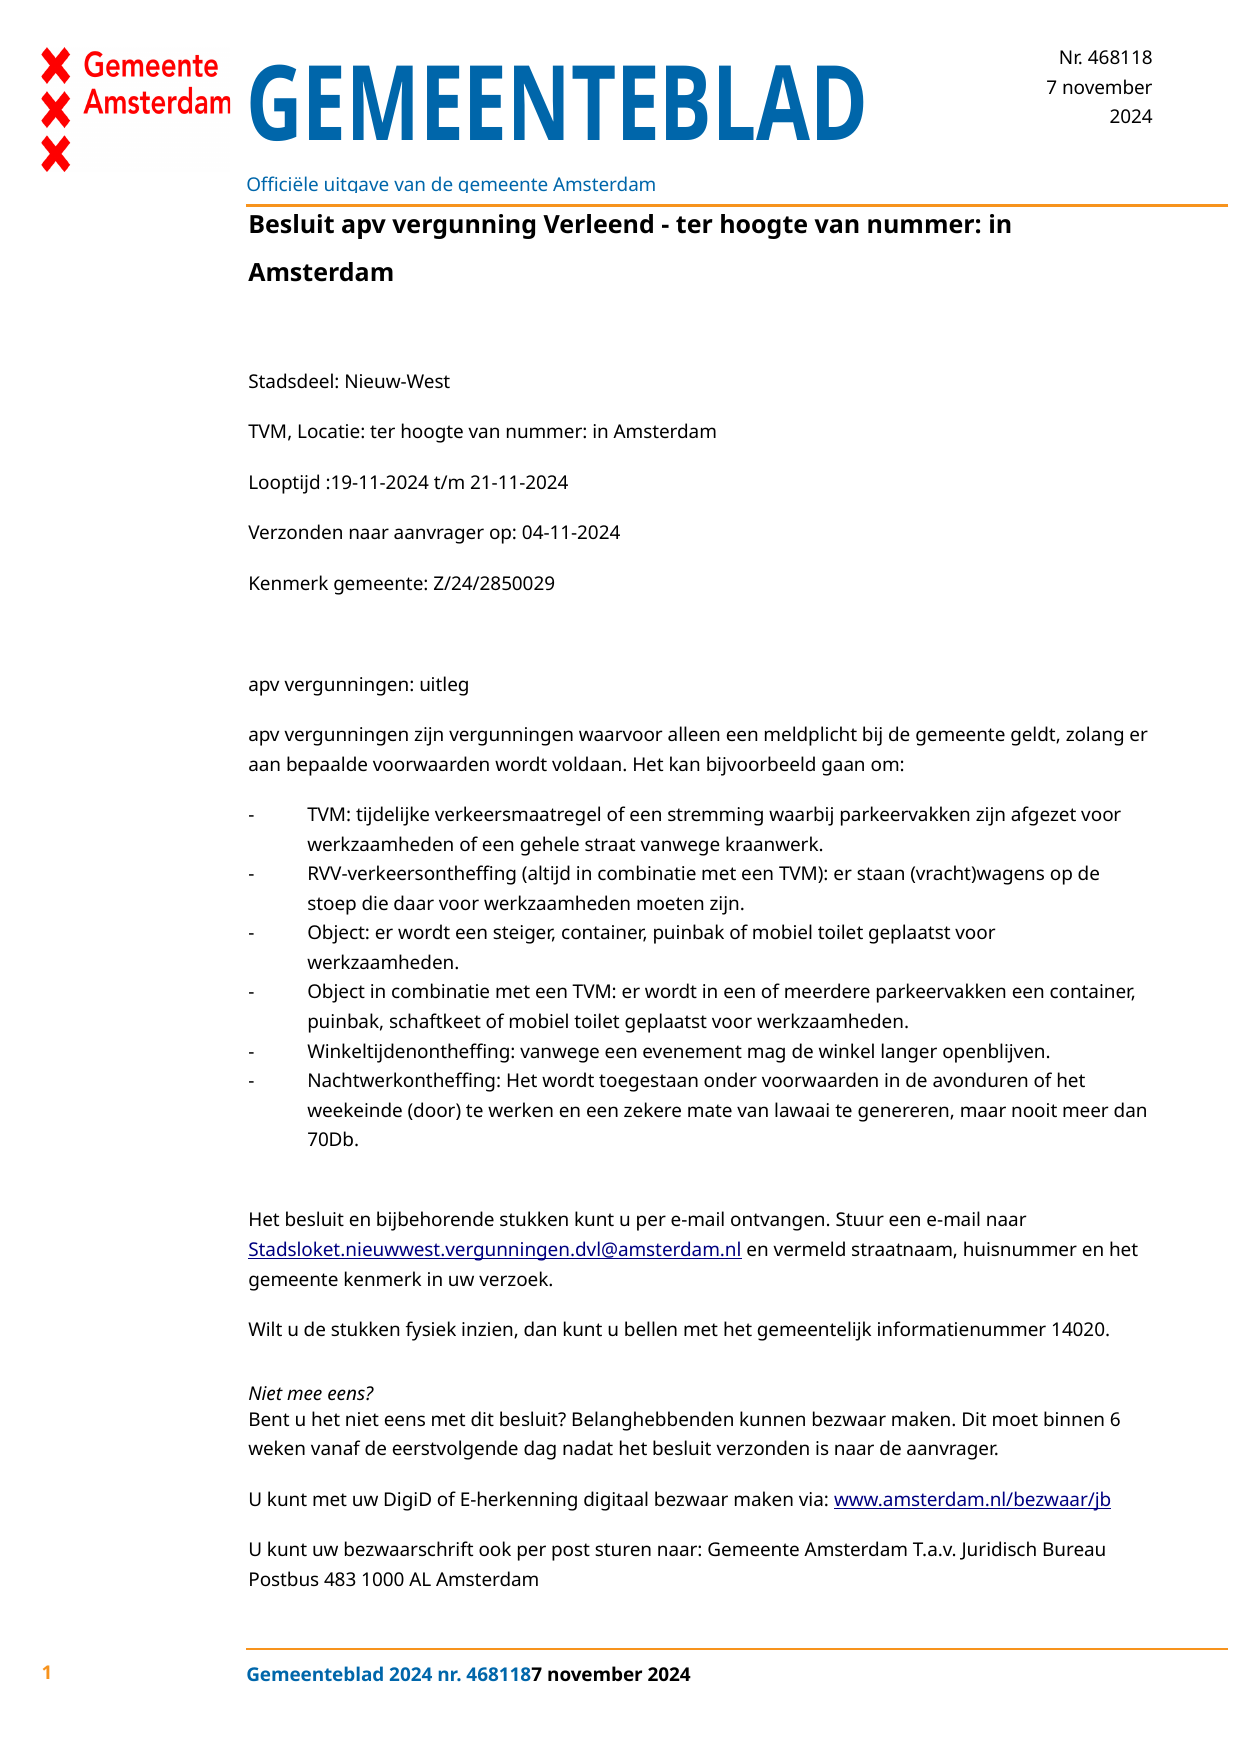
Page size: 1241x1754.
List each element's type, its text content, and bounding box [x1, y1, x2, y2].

text Het besluit en bijbehorende stukken kunt u per e-mail ontvangen. Stuur een e-mail naar Stadsloket.nieuwwest.vergunningen.dvl@amsterdam.nl en vermeld straatnaam, huisnummer en het gemeente kenmerk in uw verzoek. [248, 1207, 1152, 1292]
text Wilt u de stukken fysiek inzien, dan kunt u bellen met het gemeentelijk informatienummer 14020. [248, 1316, 1152, 1342]
list Winkeltijdenontheffing: vanwege een evenement mag de winkel langer openblijven. [248, 1038, 1152, 1064]
text Verzonden naar aanvrager op: 04-11-2024 [248, 519, 1152, 545]
text apv vergunningen: uitleg [248, 671, 1152, 697]
text U kunt uw bezwaarschrift ook per post sturen naar: Gemeente Amsterdam T.a.v. Juridisch Bureau Postbus 483 1000 AL Amsterdam [248, 1536, 1152, 1592]
list Nachtwerkontheffing: Het wordt toegestaan onder voorwaarden in de avonduren of het weekeinde (door) te werken en een zekere mate van lawaai te genereren, maar nooit meer dan 70Db. [248, 1067, 1152, 1152]
list RVV-verkeersontheffing (altijd in combinatie met een TVM): er staan (vracht)wagens op de stoep die daar voor werkzaamheden moeten zijn. [248, 860, 1152, 916]
text Kenmerk gemeente: Z/24/2850029 [248, 570, 1152, 596]
list Object: er wordt een steiger, container, puinbak of mobiel toilet geplaatst voor werkzaamheden. [248, 919, 1152, 975]
text Looptijd :19-11-2024 t/m 21-11-2024 [248, 469, 1152, 495]
picture [41, 47, 231, 172]
text apv vergunningen zijn vergunningen waarvoor alleen een meldplicht bij de gemeente geldt, zolang er aan bepaalde voorwaarden wordt voldaan. Het kan bijvoorbeeld gaan om: [248, 721, 1152, 777]
text Besluit apv vergunning Verleend - ter hoogte van nummer: in Amsterdam [248, 207, 1152, 288]
list TVM: tijdelijke verkeersmaatregel of een stremming waarbij parkeervakken zijn afgezet voor werkzaamheden of een gehele straat vanwege kraanwerk. [248, 801, 1152, 857]
text U kunt met uw DigiD of E-herkenning digitaal bezwaar maken via: www.amsterdam.nl/bezwaar/jb [248, 1486, 1152, 1512]
text TVM, Locatie: ter hoogte van nummer: in Amsterdam [248, 419, 1152, 444]
list Object in combinatie met een TVM: er wordt in een of meerdere parkeervakken een container, puinbak, schaftkeet of mobiel toilet geplaatst voor werkzaamheden. [248, 979, 1152, 1034]
text Bent u het niet eens met dit besluit? Belanghebbenden kunnen bezwaar maken. Dit moet binnen 6 weken vanaf de eerstvolgende dag nadat het besluit verzonden is naar de aanvrager. [248, 1406, 1152, 1461]
text Stadsdeel: Nieuw-West [248, 368, 1152, 394]
text Niet mee eens? [248, 1380, 1152, 1406]
